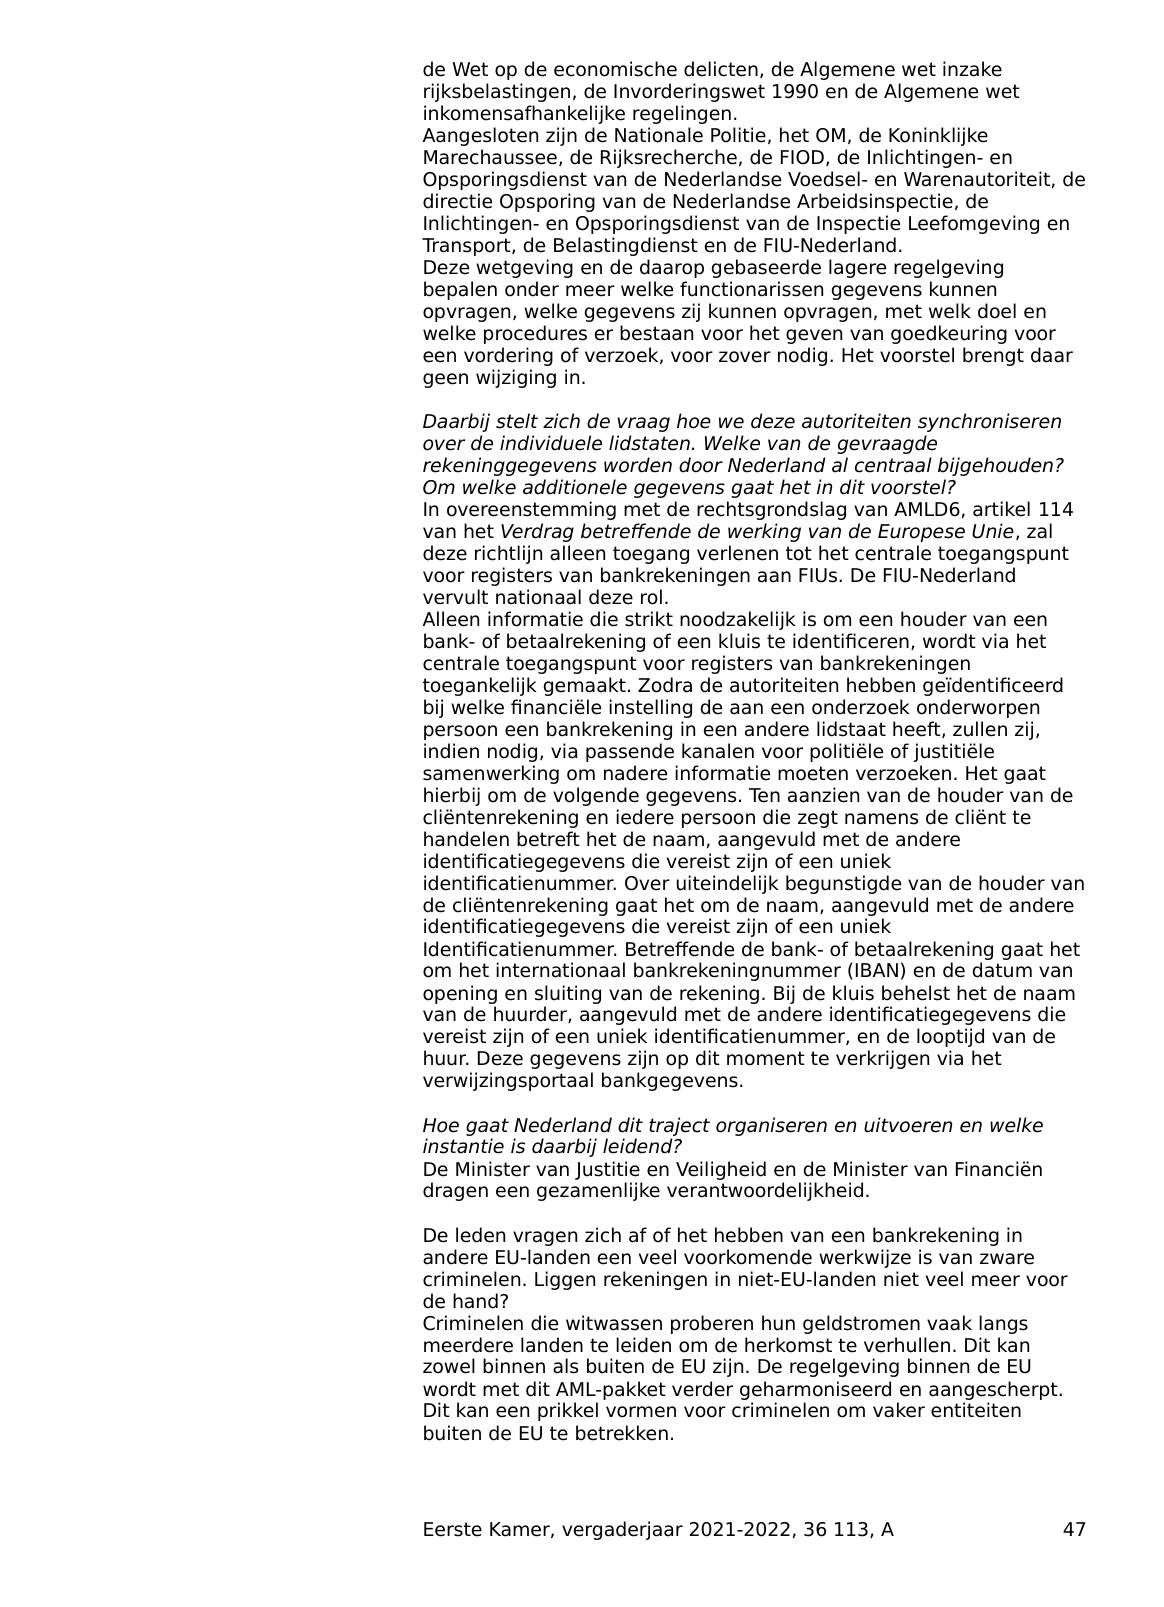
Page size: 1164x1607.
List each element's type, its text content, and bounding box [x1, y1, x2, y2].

text Aangesloten zijn de Nationale Politie, het OM, de Koninklijke Marechaussee, de Rijksrecherche, de FIOD, de Inlichtingen- en Opsporingsdienst van de Nederlandse Voedsel- en Warenautoriteit, de directie Opsporing van de Nederlandse Arbeidsinspectie, de Inlichtingen- en Opsporingsdienst van de Inspectie Leefomgeving en Transport, de Belastingdienst en de FIU-Nederland. [422, 125, 1087, 257]
text De Minister van Justitie en Veiligheid en de Minister van Financiën dragen een gezamenlijke verantwoordelijkheid. [422, 1158, 1087, 1202]
text In overeenstemming met de rechtsgrondslag van AMLD6, artikel 114 van het Verdrag betreffende de werking van de Europese Unie, zal deze richtlijn alleen toegang verlenen tot het centrale toegangspunt voor registers van bankrekeningen aan FIUs. De FIU-Nederland vervult nationaal deze rol. [422, 499, 1087, 609]
text Deze wetgeving en de daarop gebaseerde lagere regelgeving bepalen onder meer welke functionarissen gegevens kunnen opvragen, welke gegevens zij kunnen opvragen, met welk doel en welke procedures er bestaan voor het geven van goedkeuring voor een vordering of verzoek, voor zover nodig. Het voorstel brengt daar geen wijziging in. [422, 257, 1087, 389]
text Daarbij stelt zich de vraag hoe we deze autoriteiten synchroniseren over de individuele lidstaten. Welke van de gevraagde rekeninggegevens worden door Nederland al centraal bijgehouden? Om welke additionele gegevens gaat het in dit voorstel? [422, 411, 1087, 499]
text de Wet op de economische delicten, de Algemene wet inzake rijksbelastingen, de Invorderingswet 1990 en de Algemene wet inkomensafhankelijke regelingen. [422, 59, 1087, 125]
text Criminelen die witwassen proberen hun geldstromen vaak langs meerdere landen te leiden om de herkomst te verhullen. Dit kan zowel binnen als buiten de EU zijn. De regelgeving binnen de EU wordt met dit AML-pakket verder geharmoniseerd en aangescherpt. Dit kan een prikkel vormen voor criminelen om vaker entiteiten buiten de EU te betrekken. [422, 1312, 1087, 1444]
text Hoe gaat Nederland dit traject organiseren en uitvoeren en welke instantie is daarbij leidend? [422, 1114, 1087, 1158]
text De leden vragen zich af of het hebben van een bankrekening in andere EU-landen een veel voorkomende werkwijze is van zware criminelen. Liggen rekeningen in niet-EU-landen niet veel meer voor de hand? [422, 1224, 1087, 1312]
text Alleen informatie die strikt noodzakelijk is om een houder van een bank- of betaalrekening of een kluis te identificeren, wordt via het centrale toegangspunt voor registers van bankrekeningen toegankelijk gemaakt. Zodra de autoriteiten hebben geïdentificeerd bij welke financiële instelling de aan een onderzoek onderworpen persoon een bankrekening in een andere lidstaat heeft, zullen zij, indien nodig, via passende kanalen voor politiële of justitiële samenwerking om nadere informatie moeten verzoeken. Het gaat hierbij om de volgende gegevens. Ten aanzien van de houder van de cliëntenrekening en iedere persoon die zegt namens de cliënt te handelen betreft het de naam, aangevuld met de andere identificatiegegevens die vereist zijn of een uniek identificatienummer. Over uiteindelijk begunstigde van de houder van de cliëntenrekening gaat het om de naam, aangevuld met de andere identificatiegegevens die vereist zijn of een uniek Identificatienummer. Betreffende de bank- of betaalrekening gaat het om het internationaal bankrekeningnummer (IBAN) en de datum van opening en sluiting van de rekening. Bij de kluis behelst het de naam van de huurder, aangevuld met de andere identificatiegegevens die vereist zijn of een uniek identificatienummer, en de looptijd van de huur. Deze gegevens zijn op dit moment te verkrijgen via het verwijzingsportaal bankgegevens. [422, 609, 1087, 1092]
